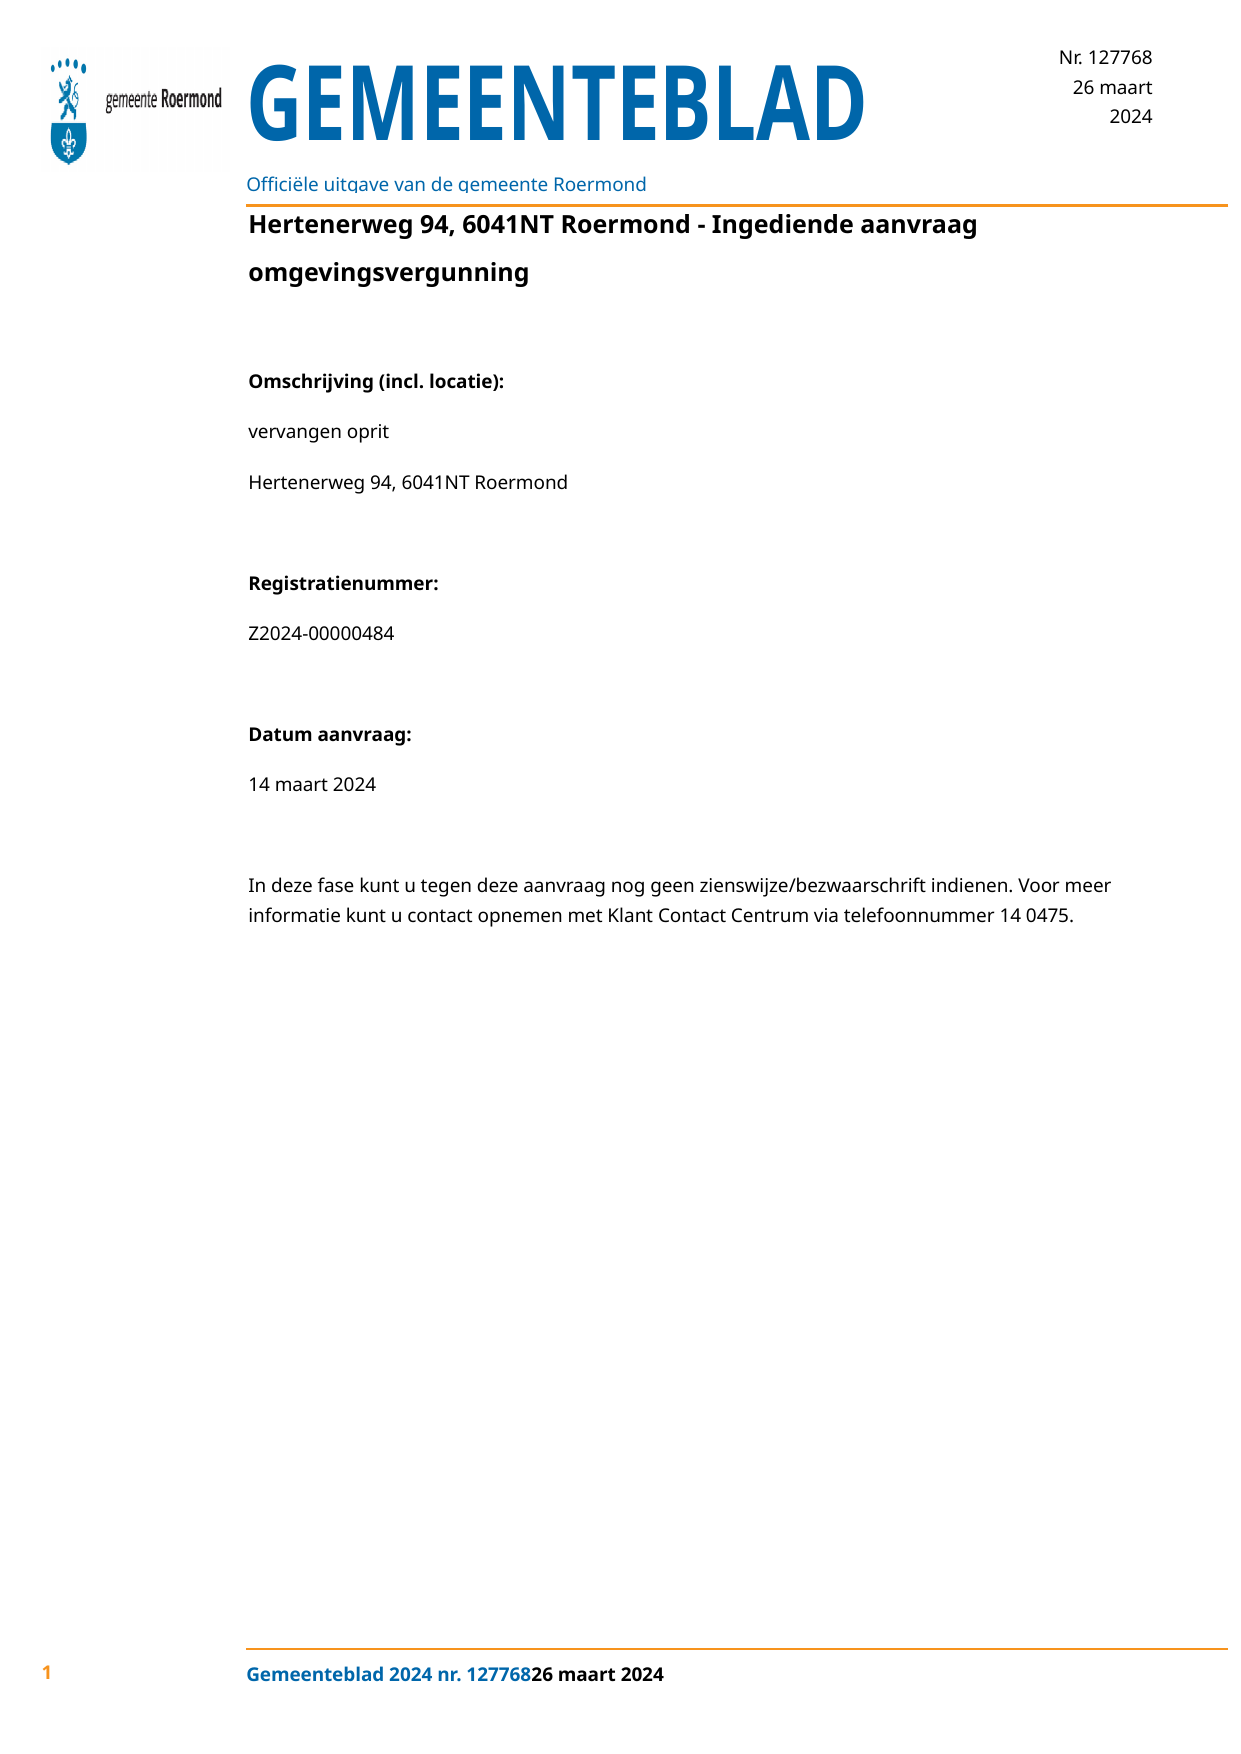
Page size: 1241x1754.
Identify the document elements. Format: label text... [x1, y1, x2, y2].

text In deze fase kunt u tegen deze aanvraag nog geen zienswijze/bezwaarschrift indienen. Voor meer informatie kunt u contact opnemen met Klant Contact Centrum via telefoonnummer 14 0475. [248, 872, 1152, 928]
picture [41, 47, 231, 172]
text 14 maart 2024 [248, 772, 1152, 797]
text Hertenerweg 94, 6041NT Roermond - Ingediende aanvraag omgevingsvergunning [248, 207, 1152, 288]
text Z2024-00000484 [248, 620, 1152, 646]
text Datum aanvraag: [248, 721, 1152, 747]
text Hertenerweg 94, 6041NT Roermond [248, 469, 1152, 495]
text Registratienummer: [248, 570, 1152, 596]
text vervangen oprit [248, 419, 1152, 444]
text Omschrijving (incl. locatie): [248, 368, 1152, 394]
